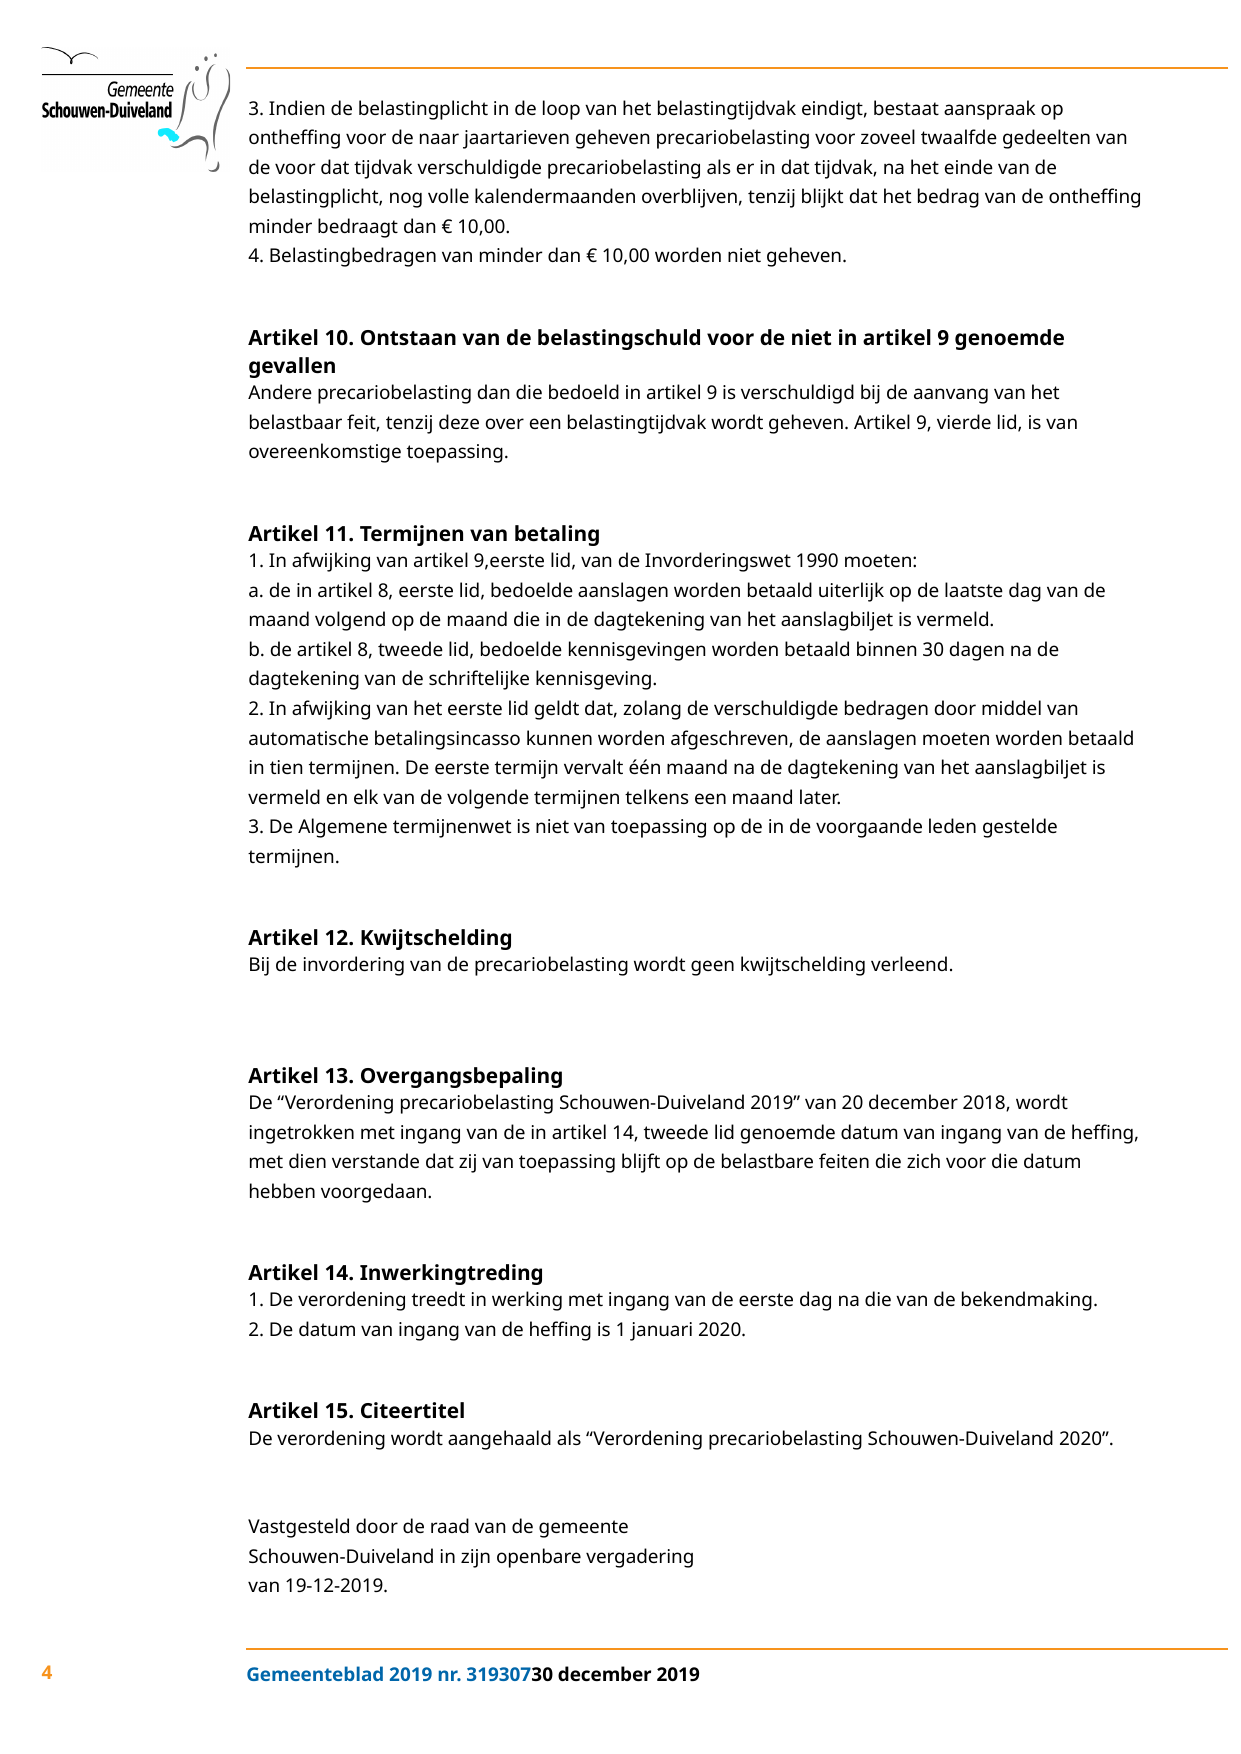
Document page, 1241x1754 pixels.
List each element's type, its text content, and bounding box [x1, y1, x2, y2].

text 1. De verordening treedt in werking met ingang van de eerste dag na die van de bekendmaking. [248, 1287, 1152, 1312]
table_header [709, 1514, 1152, 1598]
picture [41, 47, 231, 172]
text 2. De datum van ingang van de heffing is 1 januari 2020. [248, 1316, 1152, 1342]
text Artikel 10. Ontstaan van de belastingschuld voor de niet in artikel 9 genoemde gevallen [248, 323, 1152, 379]
text De verordening wordt aangehaald als “Verordening precariobelasting Schouwen-Duiveland 2020”. [248, 1425, 1152, 1450]
text 3. De Algemene termijnenwet is niet van toepassing op de in de voorgaande leden gestelde termijnen. [248, 813, 1152, 869]
text Artikel 14. Inwerkingtreding [248, 1258, 1152, 1287]
text b. de artikel 8, tweede lid, bedoelde kennisgevingen worden betaald binnen 30 dagen na de dagtekening van de schriftelijke kennisgeving. [248, 636, 1152, 691]
text Andere precariobelasting dan die bedoeld in artikel 9 is verschuldigd bij de aanvang van het belastbaar feit, tenzij deze over een belastingtijdvak wordt geheven. Artikel 9, vierde lid, is van overeenkomstige toepassing. [248, 379, 1152, 464]
text Bij de invordering van de precariobelasting wordt geen kwijtschelding verleend. [248, 951, 1152, 977]
text 3. Indien de belastingplicht in de loop van het belastingtijdvak eindigt, bestaat aanspraak op ontheffing voor de naar jaartarieven geheven precariobelasting voor zoveel twaalfde gedeelten van de voor dat tijdvak verschuldigde precariobelasting als er in dat tijdvak, na het einde van de belastingplicht, nog volle kalendermaanden overblijven, tenzij blijkt dat het bedrag van de ontheffing minder bedraagt dan € 10,00. [248, 95, 1152, 239]
text 4. Belastingbedragen van minder dan € 10,00 worden niet geheven. [248, 243, 1152, 268]
text Artikel 15. Citeertitel [248, 1396, 1152, 1425]
text Artikel 11. Termijnen van betaling [248, 519, 1152, 547]
text Artikel 13. Overgangsbepaling [248, 1061, 1152, 1089]
table_header Vastgesteld door de raad van de gemeente Schouwen-Duiveland in zijn openbare vergadering van 19-12-2019. [248, 1514, 709, 1598]
text 1. In afwijking van artikel 9,eerste lid, van de Invorderingswet 1990 moeten: [248, 547, 1152, 573]
text De “Verordening precariobelasting Schouwen-Duiveland 2019” van 20 december 2018, wordt ingetrokken met ingang van de in artikel 14, tweede lid genoemde datum van ingang van de heffing, met dien verstande dat zij van toepassing blijft op de belastbare feiten die zich voor die datum hebben voorgedaan. [248, 1089, 1152, 1204]
text Artikel 12. Kwijtschelding [248, 923, 1152, 951]
text 2. In afwijking van het eerste lid geldt dat, zolang de verschuldigde bedragen door middel van automatische betalingsincasso kunnen worden afgeschreven, de aanslagen moeten worden betaald in tien termijnen. De eerste termijn vervalt één maand na de dagtekening van het aanslagbiljet is vermeld en elk van de volgende termijnen telkens een maand later. [248, 695, 1152, 809]
text a. de in artikel 8, eerste lid, bedoelde aanslagen worden betaald uiterlijk op de laatste dag van de maand volgend op de maand die in de dagtekening van het aanslagbiljet is vermeld. [248, 577, 1152, 632]
